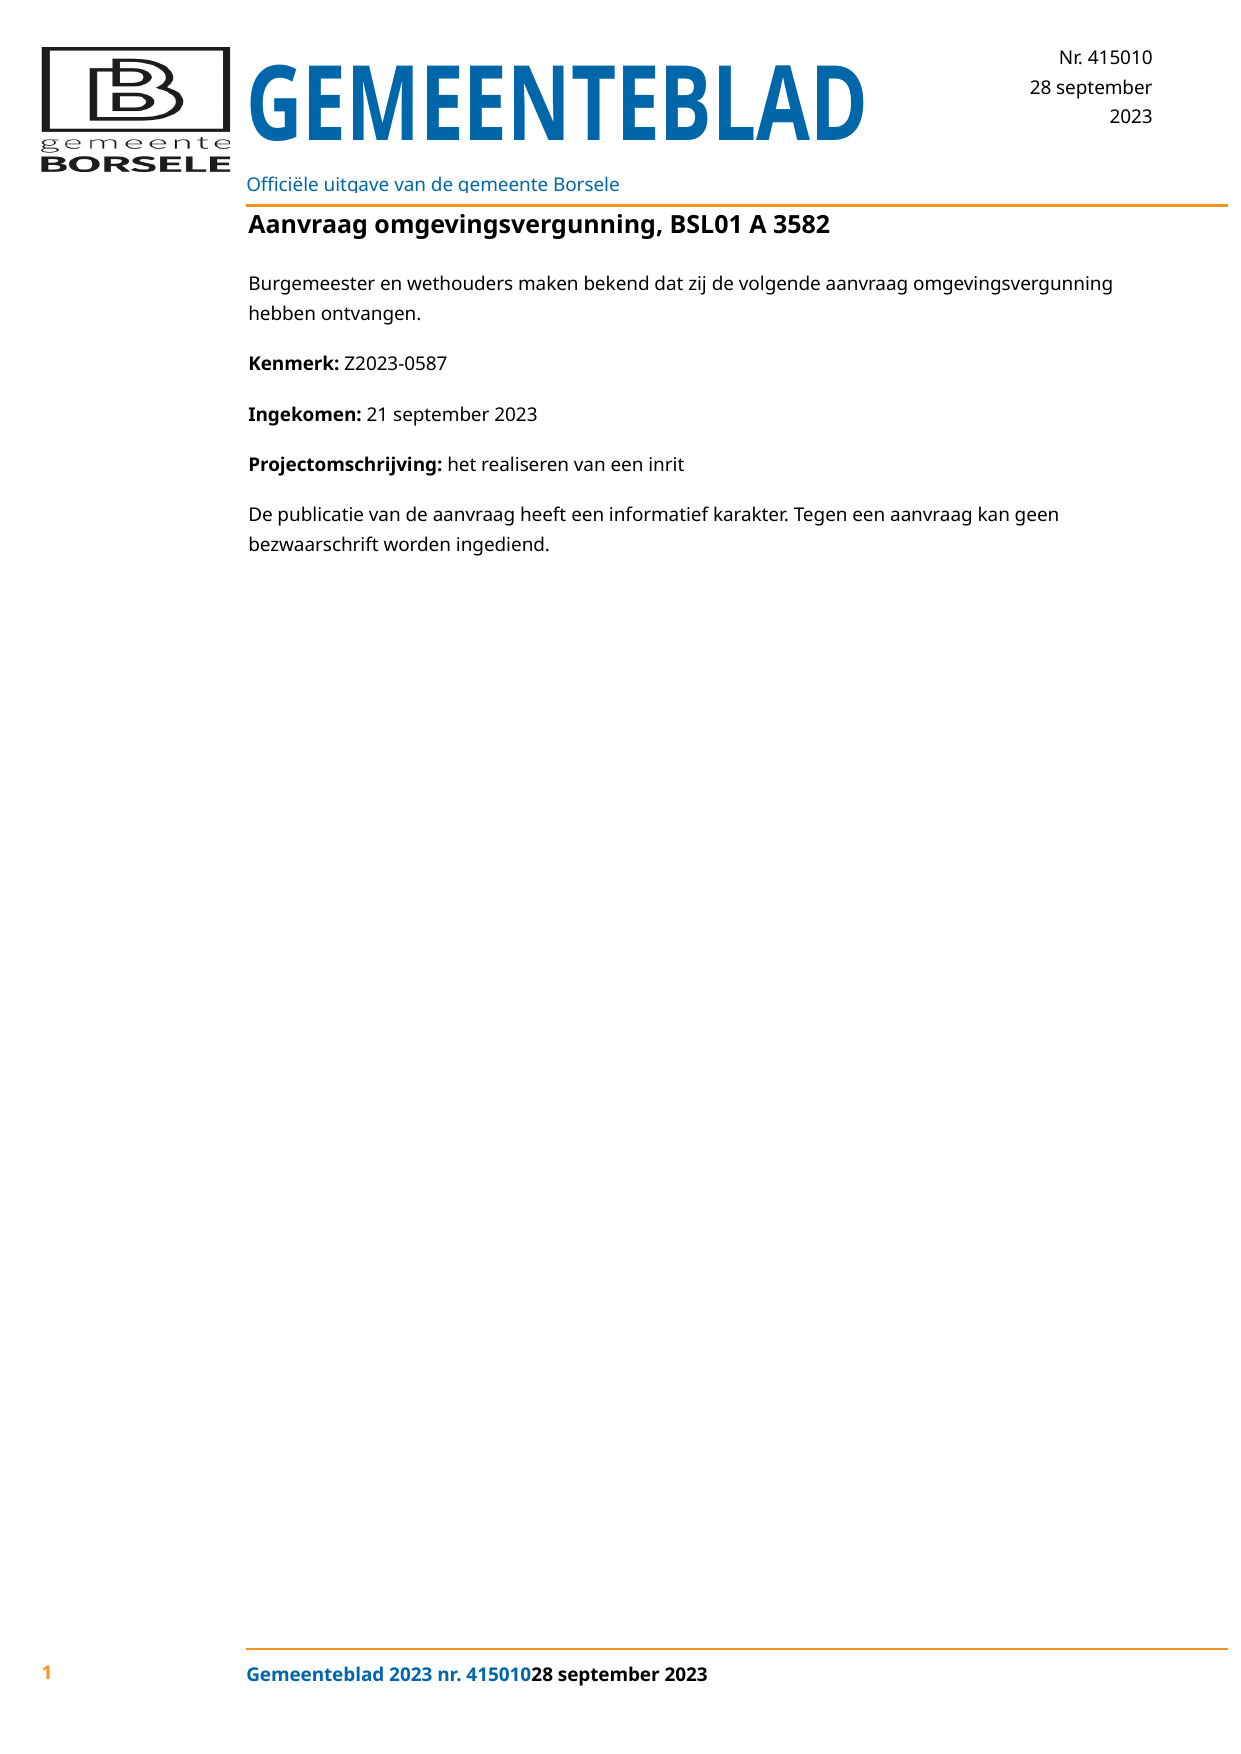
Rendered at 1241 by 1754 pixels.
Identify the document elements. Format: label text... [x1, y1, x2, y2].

text De publicatie van de aanvraag heeft een informatief karakter. Tegen een aanvraag kan geen bezwaarschrift worden ingediend. [248, 502, 1152, 557]
text Projectomschrijving: het realiseren van een inrit [248, 451, 1152, 477]
text Ingekomen: 21 september 2023 [248, 401, 1152, 426]
text Burgemeester en wethouders maken bekend dat zij de volgende aanvraag omgevingsvergunning hebben ontvangen. [248, 270, 1152, 326]
text Kenmerk: Z2023-0587 [248, 350, 1152, 376]
picture [41, 47, 231, 172]
text Aanvraag omgevingsvergunning, BSL01 A 3582 [248, 207, 1152, 241]
